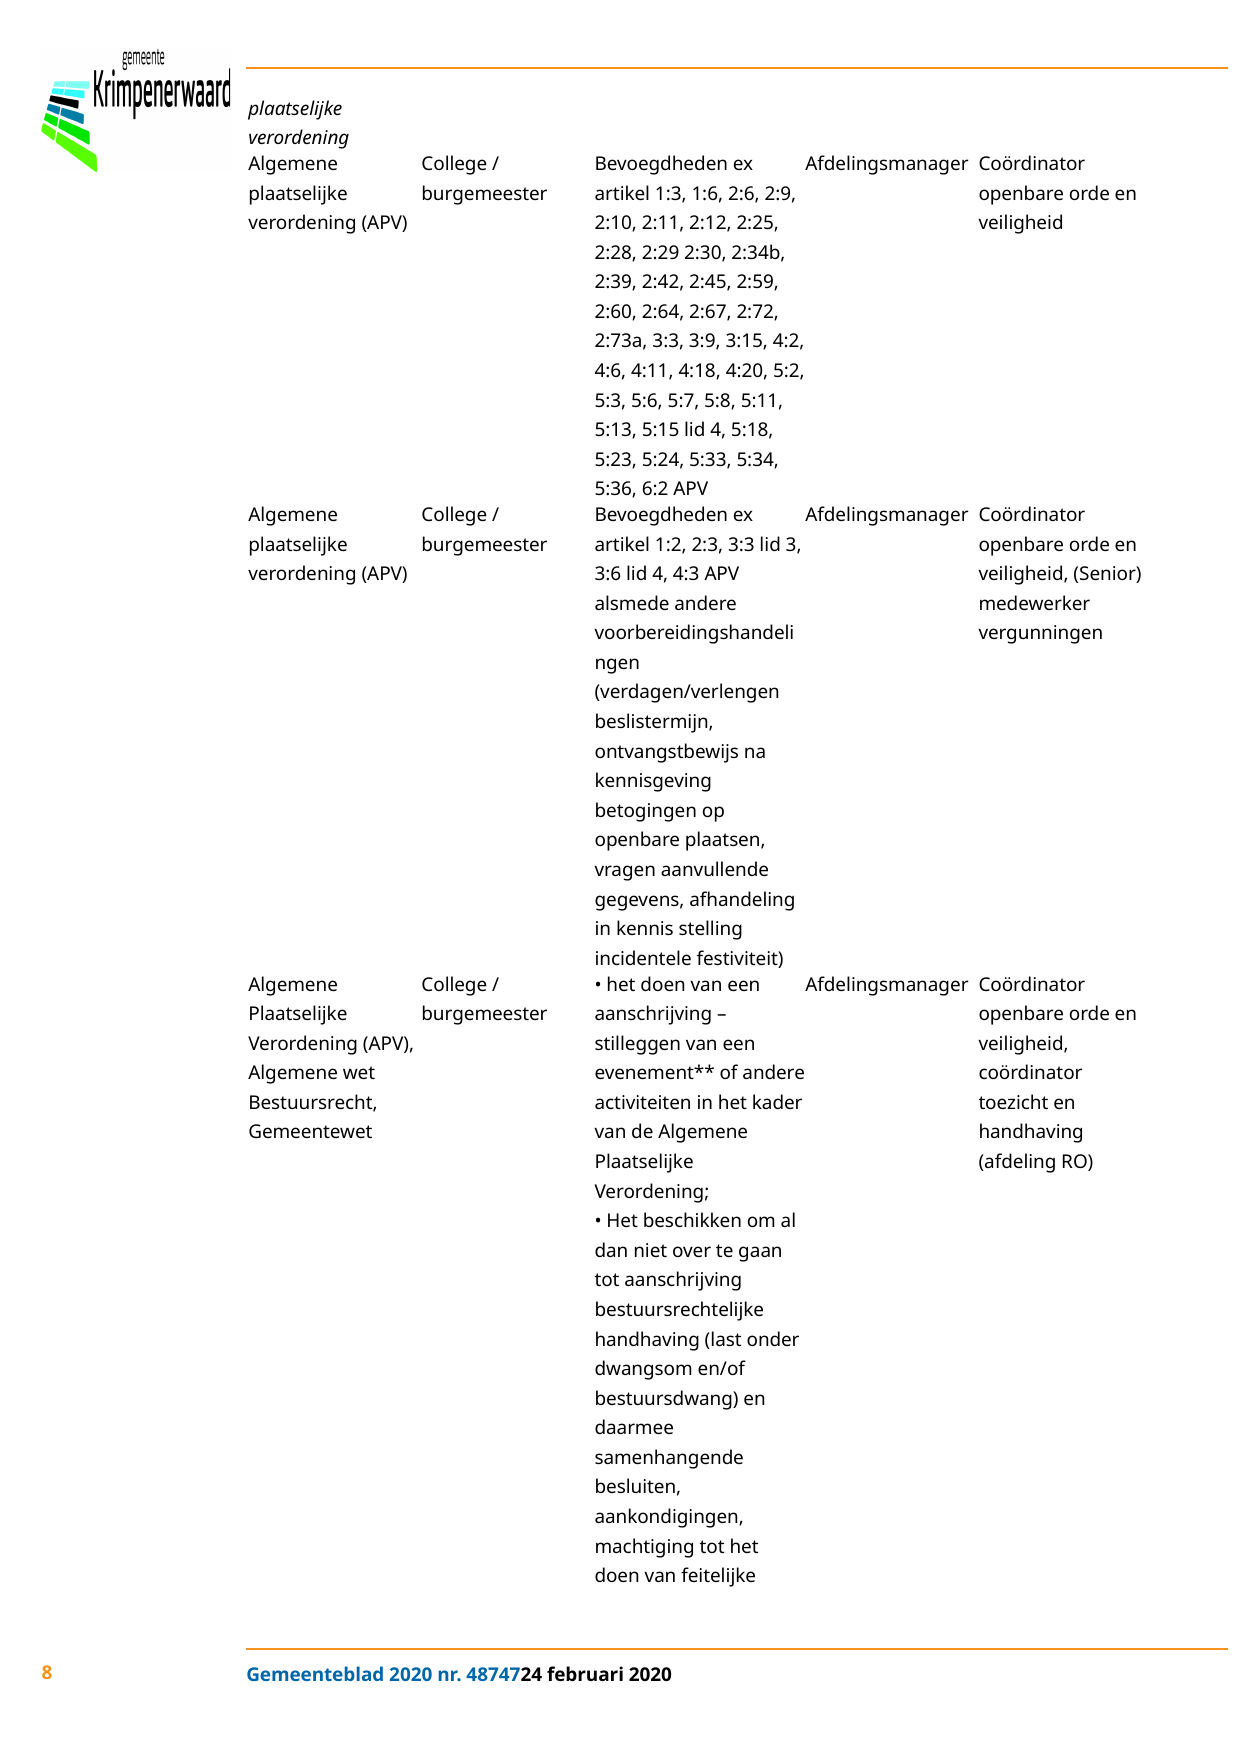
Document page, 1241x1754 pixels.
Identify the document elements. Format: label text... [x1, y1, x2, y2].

table_cell • het doen van een aanschrijving – stilleggen van een evenement** of andere activiteiten in het kader van de Algemene Plaatselijke Verordening; • Het beschikken om al dan niet over te gaan tot aanschrijving bestuursrechtelijke handhaving (last onder dwangsom en/of bestuursdwang) en daarmee samenhangende besluiten, aankondigingen, machtiging tot het doen van feitelijke [594, 971, 805, 1588]
table_cell Afdelingsmanager [805, 501, 978, 971]
table_cell Coördinator openbare orde en veiligheid, (Senior) medewerker vergunningen [978, 501, 1152, 971]
table_cell College / burgemeester [421, 971, 594, 1588]
table_cell Algemene plaatselijke verordening (APV) [248, 150, 421, 501]
table_cell Coördinator openbare orde en veiligheid, coördinator toezicht en handhaving (afdeling RO) [978, 971, 1152, 1588]
table_cell Algemene plaatselijke verordening (APV) [248, 501, 421, 971]
table_cell [594, 95, 805, 150]
table_cell [978, 95, 1152, 150]
table_cell plaatselijke verordening [248, 95, 421, 150]
table_cell [421, 95, 594, 150]
table_cell Algemene Plaatselijke Verordening (APV), Algemene wet Bestuursrecht, Gemeentewet [248, 971, 421, 1588]
table_cell Afdelingsmanager [805, 150, 978, 501]
table_cell Coördinator openbare orde en veiligheid [978, 150, 1152, 501]
table_cell Afdelingsmanager [805, 971, 978, 1588]
table_cell [805, 95, 978, 150]
table_cell Bevoegdheden ex artikel 1:3, 1:6, 2:6, 2:9, 2:10, 2:11, 2:12, 2:25, 2:28, 2:29 2:30, 2:34b, 2:39, 2:42, 2:45, 2:59, 2:60, 2:64, 2:67, 2:72, 2:73a, 3:3, 3:9, 3:15, 4:2, 4:6, 4:11, 4:18, 4:20, 5:2, 5:3, 5:6, 5:7, 5:8, 5:11, 5:13, 5:15 lid 4, 5:18, 5:23, 5:24, 5:33, 5:34, 5:36, 6:2 APV [594, 150, 805, 501]
table_cell College / burgemeester [421, 150, 594, 501]
table_cell Bevoegdheden ex artikel 1:2, 2:3, 3:3 lid 3, 3:6 lid 4, 4:3 APV alsmede andere voorbereidingshandelingen (verdagen/verlengen beslistermijn, ontvangstbewijs na kennisgeving betogingen op openbare plaatsen, vragen aanvullende gegevens, afhandeling in kennis stelling incidentele festiviteit) [594, 501, 805, 971]
picture [41, 47, 231, 172]
table_cell College / burgemeester [421, 501, 594, 971]
